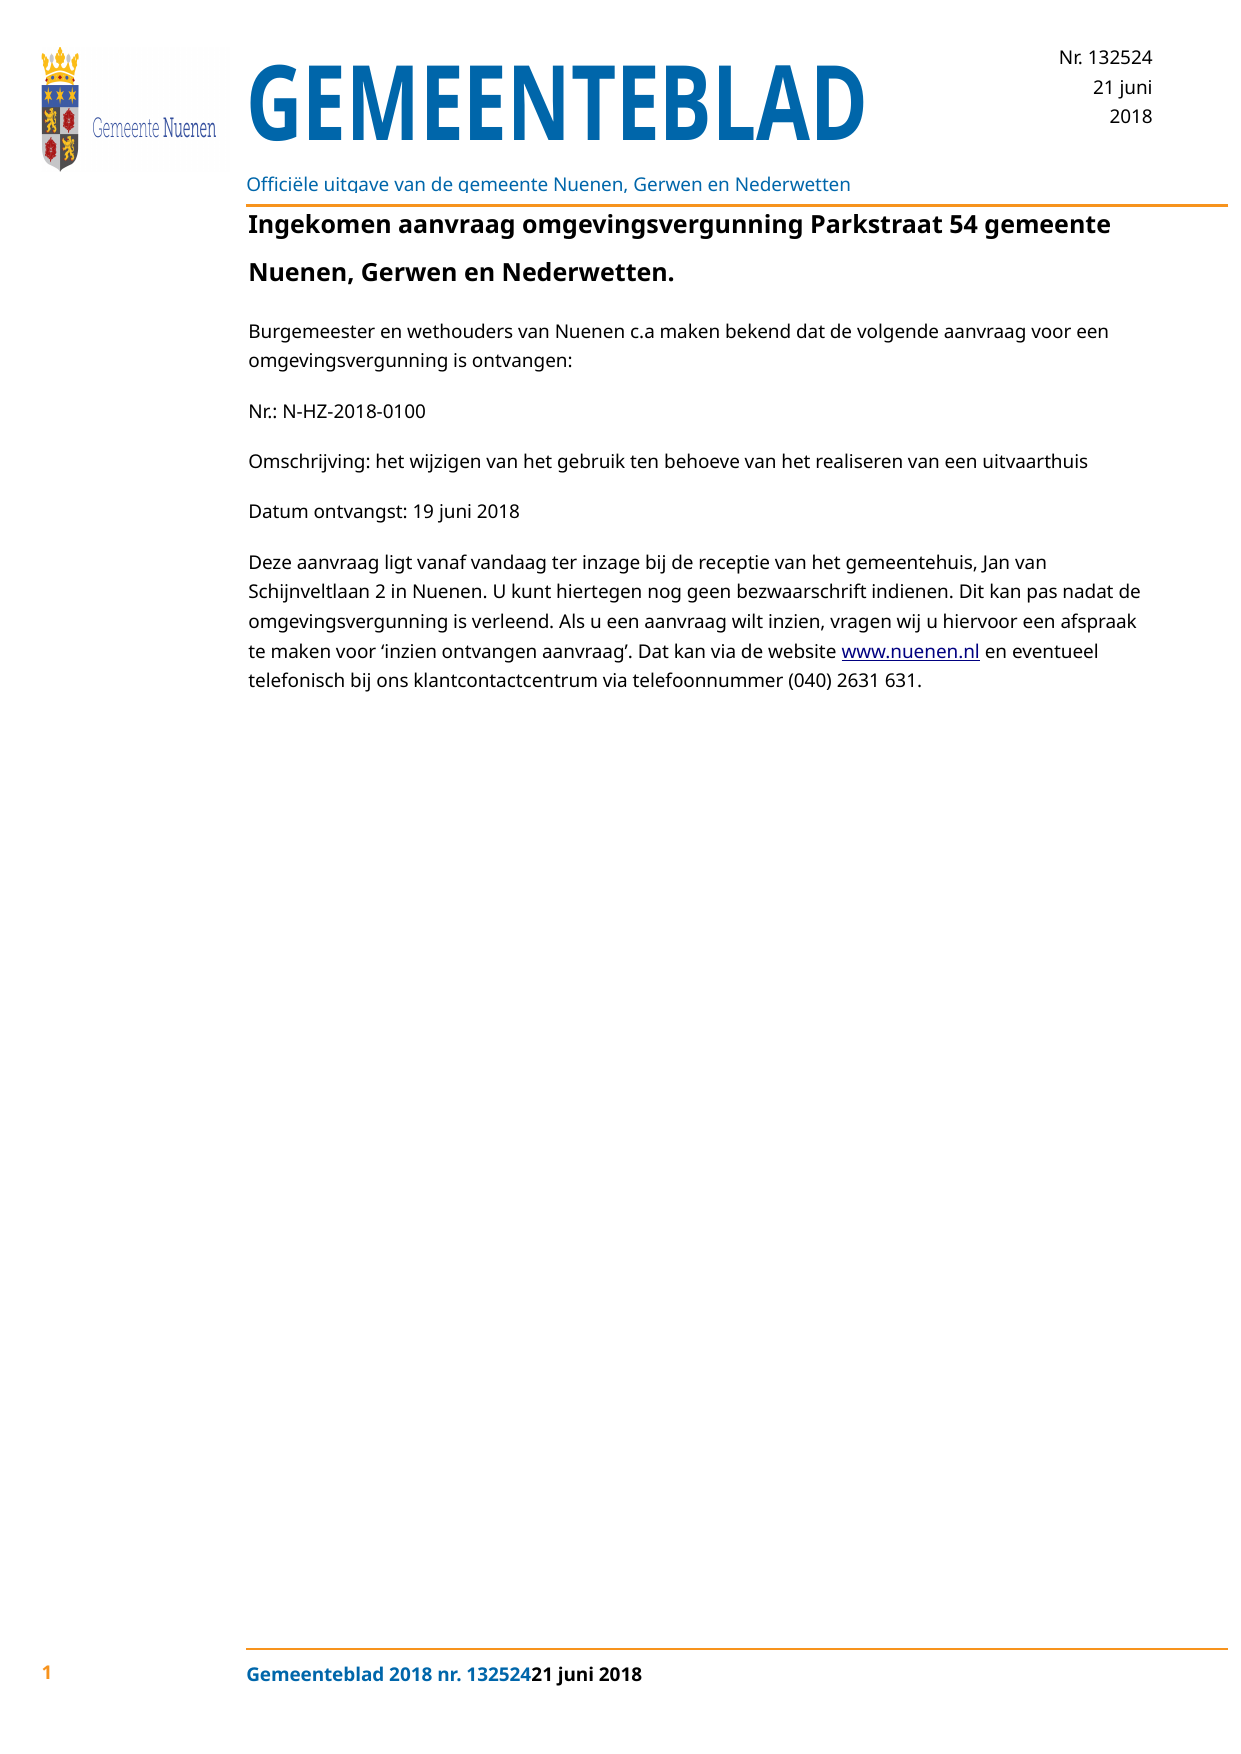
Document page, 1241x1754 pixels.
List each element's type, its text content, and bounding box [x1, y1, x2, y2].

picture [41, 47, 231, 172]
text Deze aanvraag ligt vanaf vandaag ter inzage bij de receptie van het gemeentehuis, Jan van Schijnveltlaan 2 in Nuenen. U kunt hiertegen nog geen bezwaarschrift indienen. Dit kan pas nadat de omgevingsvergunning is verleend. Als u een aanvraag wilt inzien, vragen wij u hiervoor een afspraak te maken voor ‘inzien ontvangen aanvraag’. Dat kan via de website www.nuenen.nl en eventueel telefonisch bij ons klantcontactcentrum via telefoonnummer (040) 2631 631. [248, 549, 1152, 693]
text Nr.: N-HZ-2018-0100 [248, 398, 1152, 424]
text Burgemeester en wethouders van Nuenen c.a maken bekend dat de volgende aanvraag voor een omgevingsvergunning is ontvangen: [248, 318, 1152, 373]
text Omschrijving: het wijzigen van het gebruik ten behoeve van het realiseren van een uitvaarthuis [248, 448, 1152, 474]
text Datum ontvangst: 19 juni 2018 [248, 499, 1152, 524]
text Ingekomen aanvraag omgevingsvergunning Parkstraat 54 gemeente Nuenen, Gerwen en Nederwetten. [248, 207, 1152, 288]
